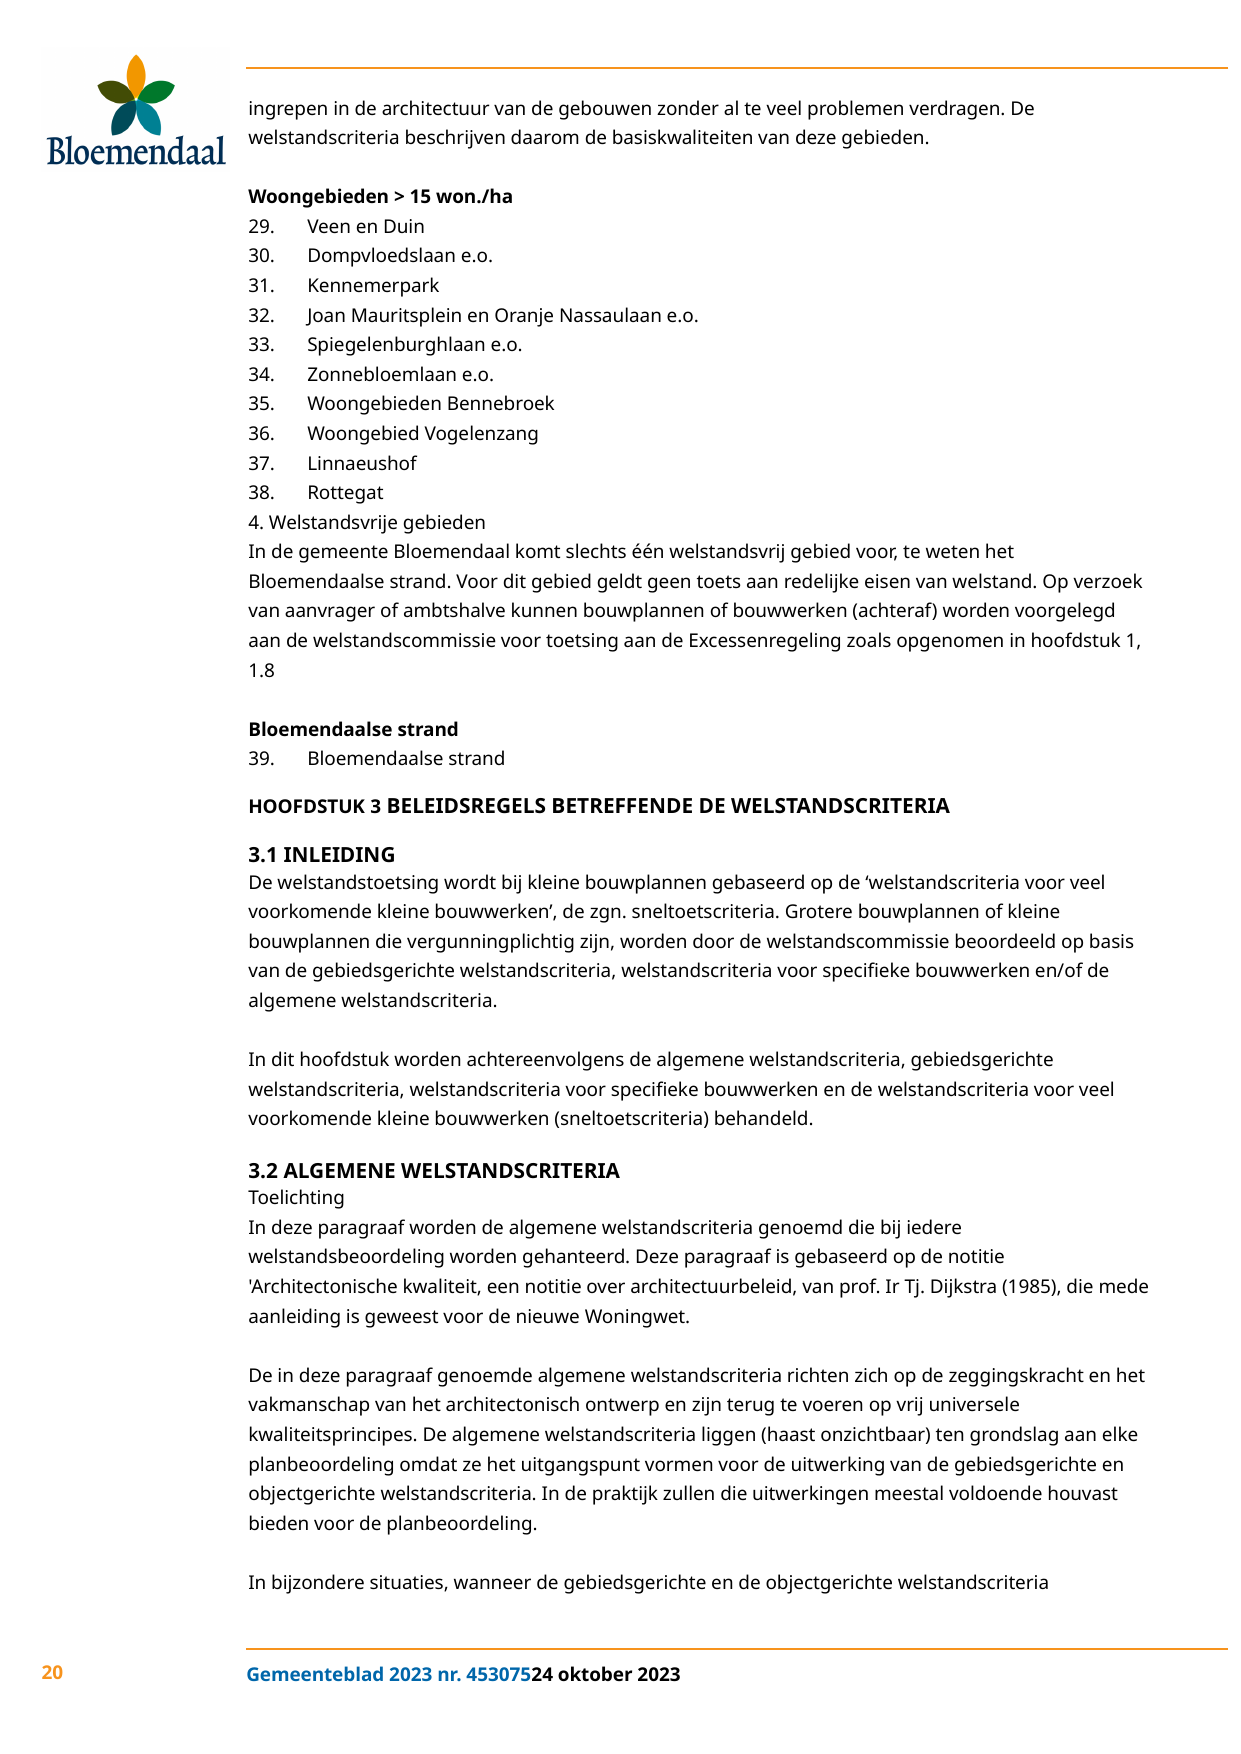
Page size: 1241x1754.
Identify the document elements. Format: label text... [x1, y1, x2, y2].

list Kennemerpark [248, 272, 1152, 298]
picture [41, 47, 231, 172]
text 3.1 INLEIDING [248, 841, 1152, 869]
text De in deze paragraaf genoemde algemene welstandscriteria richten zich op de zeggingskracht en het vakmanschap van het architectonisch ontwerp en zijn terug te voeren op vrij universele kwaliteitsprincipes. De algemene welstandscriteria liggen (haast onzichtbaar) ten grondslag aan elke planbeoordeling omdat ze het uitgangspunt vormen voor de uitwerking van de gebiedsgerichte en objectgerichte welstandscriteria. In de praktijk zullen die uitwerkingen meestal voldoende houvast bieden voor de planbeoordeling. [248, 1362, 1152, 1536]
text In deze paragraaf worden de algemene welstandscriteria genoemd die bij iedere welstandsbeoordeling worden gehanteerd. Deze paragraaf is gebaseerd op de notitie 'Architectonische kwaliteit, een notitie over architectuurbeleid, van prof. Ir Tj. Dijkstra (1985), die mede aanleiding is geweest voor de nieuwe Woningwet. [248, 1214, 1152, 1328]
text In dit hoofdstuk worden achtereenvolgens de algemene welstandscriteria, gebiedsgerichte welstandscriteria, welstandscriteria voor specifieke bouwwerken en de welstandscriteria voor veel voorkomende kleine bouwwerken (sneltoetscriteria) behandeld. [248, 1046, 1152, 1131]
list Veen en Duin [248, 213, 1152, 239]
list Dompvloedslaan e.o. [248, 243, 1152, 268]
list Linnaeushof [248, 450, 1152, 476]
text 3.2 ALGEMENE WELSTANDSCRITERIA [248, 1156, 1152, 1184]
text In bijzondere situaties, wanneer de gebiedsgerichte en de objectgerichte welstandscriteria [248, 1569, 1152, 1595]
list Woongebied Vogelenzang [248, 420, 1152, 446]
list Woongebieden Bennebroek [248, 391, 1152, 416]
text 4. Welstandsvrije gebieden [248, 509, 1152, 535]
text Bloemendaalse strand [248, 716, 1152, 742]
text De welstandstoetsing wordt bij kleine bouwplannen gebaseerd op de ‘welstandscriteria voor veel voorkomende kleine bouwwerken’, de zgn. sneltoetscriteria. Grotere bouwplannen of kleine bouwplannen die vergunningplichtig zijn, worden door de welstandscommissie beoordeeld op basis van de gebiedsgerichte welstandscriteria, welstandscriteria voor specifieke bouwwerken en/of de algemene welstandscriteria. [248, 869, 1152, 1013]
text In de gemeente Bloemendaal komt slechts één welstandsvrij gebied voor, te weten het Bloemendaalse strand. Voor dit gebied geldt geen toets aan redelijke eisen van welstand. Op verzoek van aanvrager of ambtshalve kunnen bouwplannen of bouwwerken (achteraf) worden voorgelegd aan de welstandscommissie voor toetsing aan de Excessenregeling zoals opgenomen in hoofdstuk 1, 1.8 [248, 538, 1152, 683]
text Toelichting [248, 1184, 1152, 1210]
list Spiegelenburghlaan e.o. [248, 331, 1152, 357]
list Joan Mauritsplein en Oranje Nassaulaan e.o. [248, 302, 1152, 328]
text HOOFDSTUK 3 BELEIDSREGELS BETREFFENDE DE WELSTANDSCRITERIA [248, 791, 1152, 820]
list Zonnebloemlaan e.o. [248, 361, 1152, 387]
text Woongebieden > 15 won./ha [248, 183, 1152, 209]
list Rottegat [248, 479, 1152, 505]
list Bloemendaalse strand [248, 746, 1152, 771]
text ingrepen in de architectuur van de gebouwen zonder al te veel problemen verdragen. De welstandscriteria beschrijven daarom de basiskwaliteiten van deze gebieden. [248, 95, 1152, 150]
